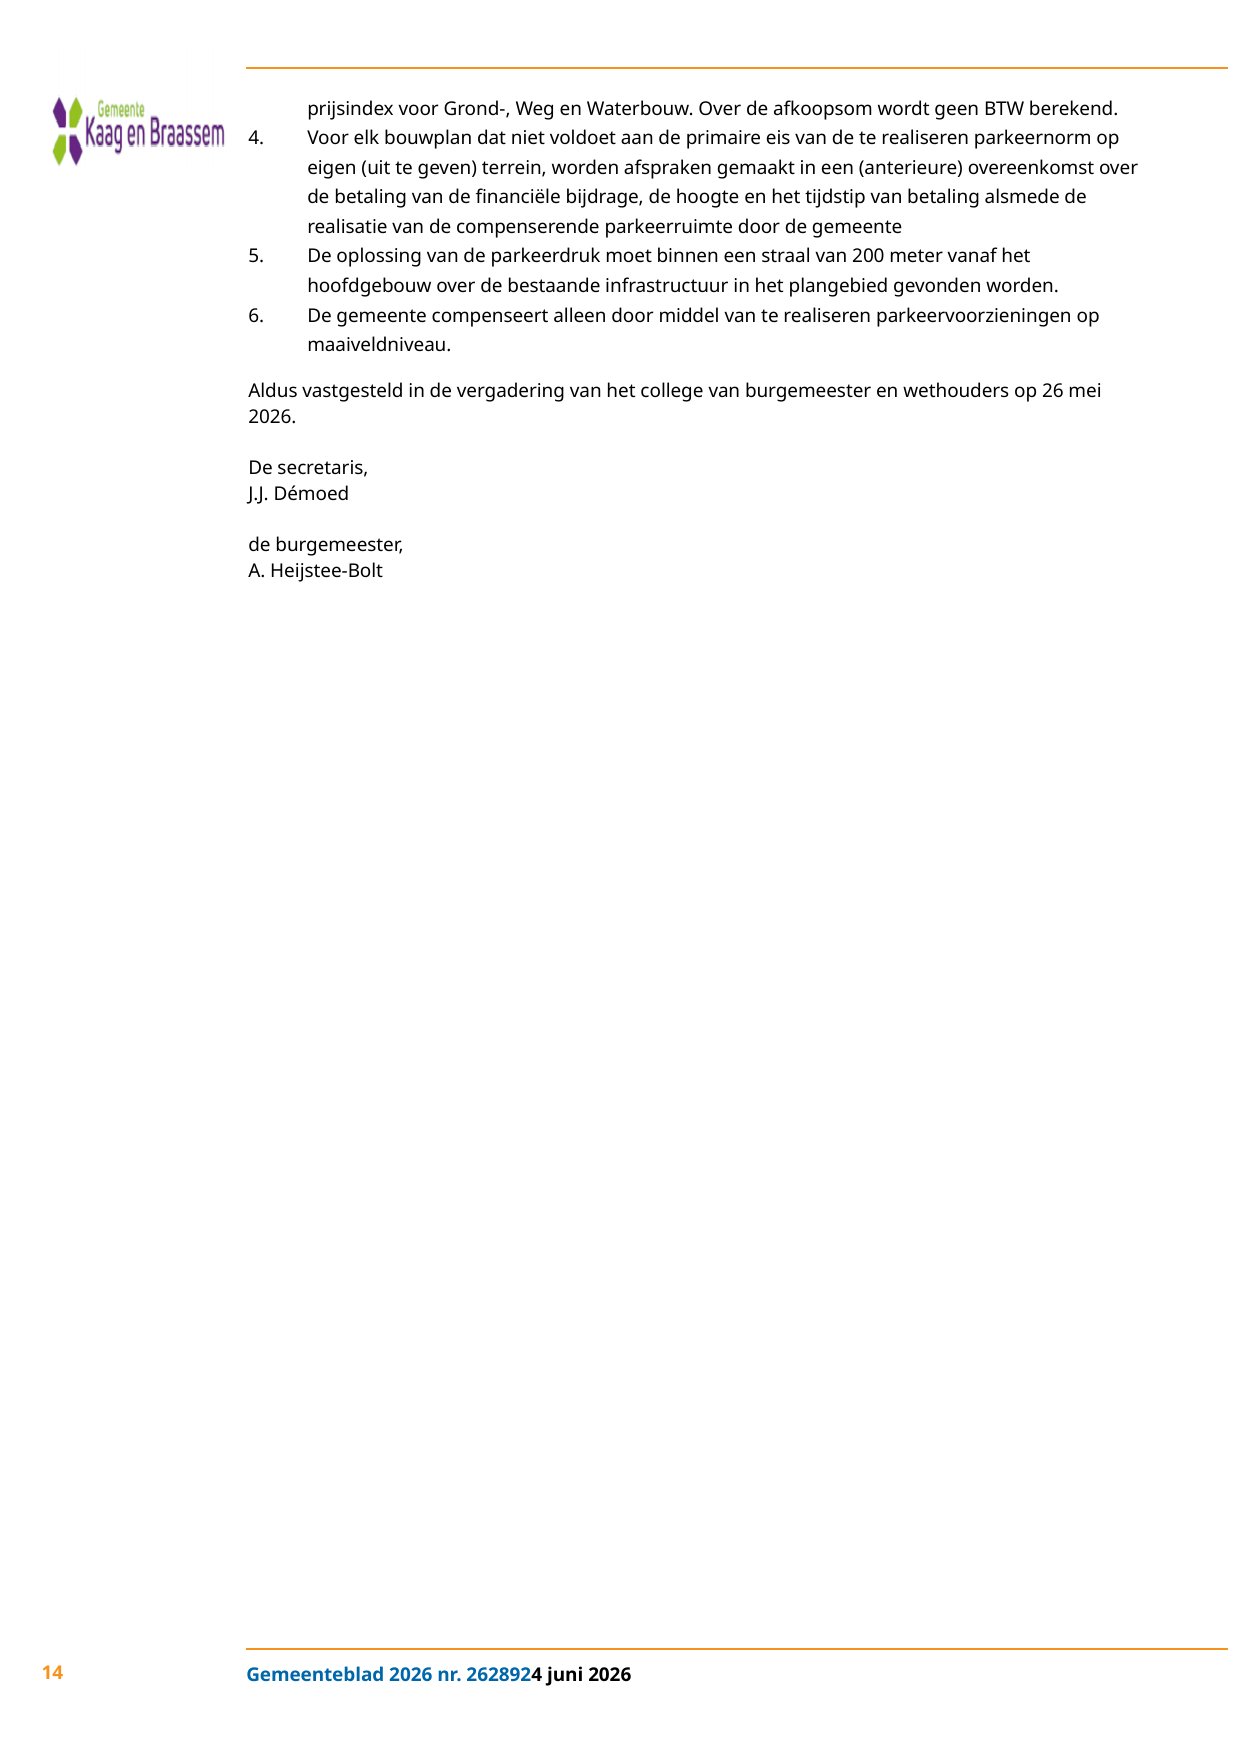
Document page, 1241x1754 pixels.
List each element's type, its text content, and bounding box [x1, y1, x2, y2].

text Aldus vastgesteld in de vergadering van het college van burgemeester en wethouders op 26 mei 2026. [248, 377, 1152, 428]
list De oplossing van de parkeerdruk moet binnen een straal van 200 meter vanaf het hoofdgebouw over de bestaande infrastructuur in het plangebied gevonden worden. [248, 243, 1152, 298]
text De secretaris, [248, 454, 1152, 480]
list prijsindex voor Grond-, Weg en Waterbouw. Over de afkoopsom wordt geen BTW berekend. [248, 95, 1152, 121]
text de burgemeester, [248, 531, 1152, 557]
text A. Heijstee-Bolt [248, 557, 1152, 583]
list De gemeente compenseert alleen door middel van te realiseren parkeervoorzieningen op maaiveldniveau. [248, 302, 1152, 357]
text J.J. Démoed [248, 480, 1152, 506]
list Voor elk bouwplan dat niet voldoet aan de primaire eis van de te realiseren parkeernorm op eigen (uit te geven) terrein, worden afspraken gemaakt in een (anterieure) overeenkomst over de betaling van de financiële bijdrage, de hoogte en het tijdstip van betaling alsmede de realisatie van de compenserende parkeerruimte door de gemeente [248, 124, 1152, 239]
picture [41, 47, 231, 172]
